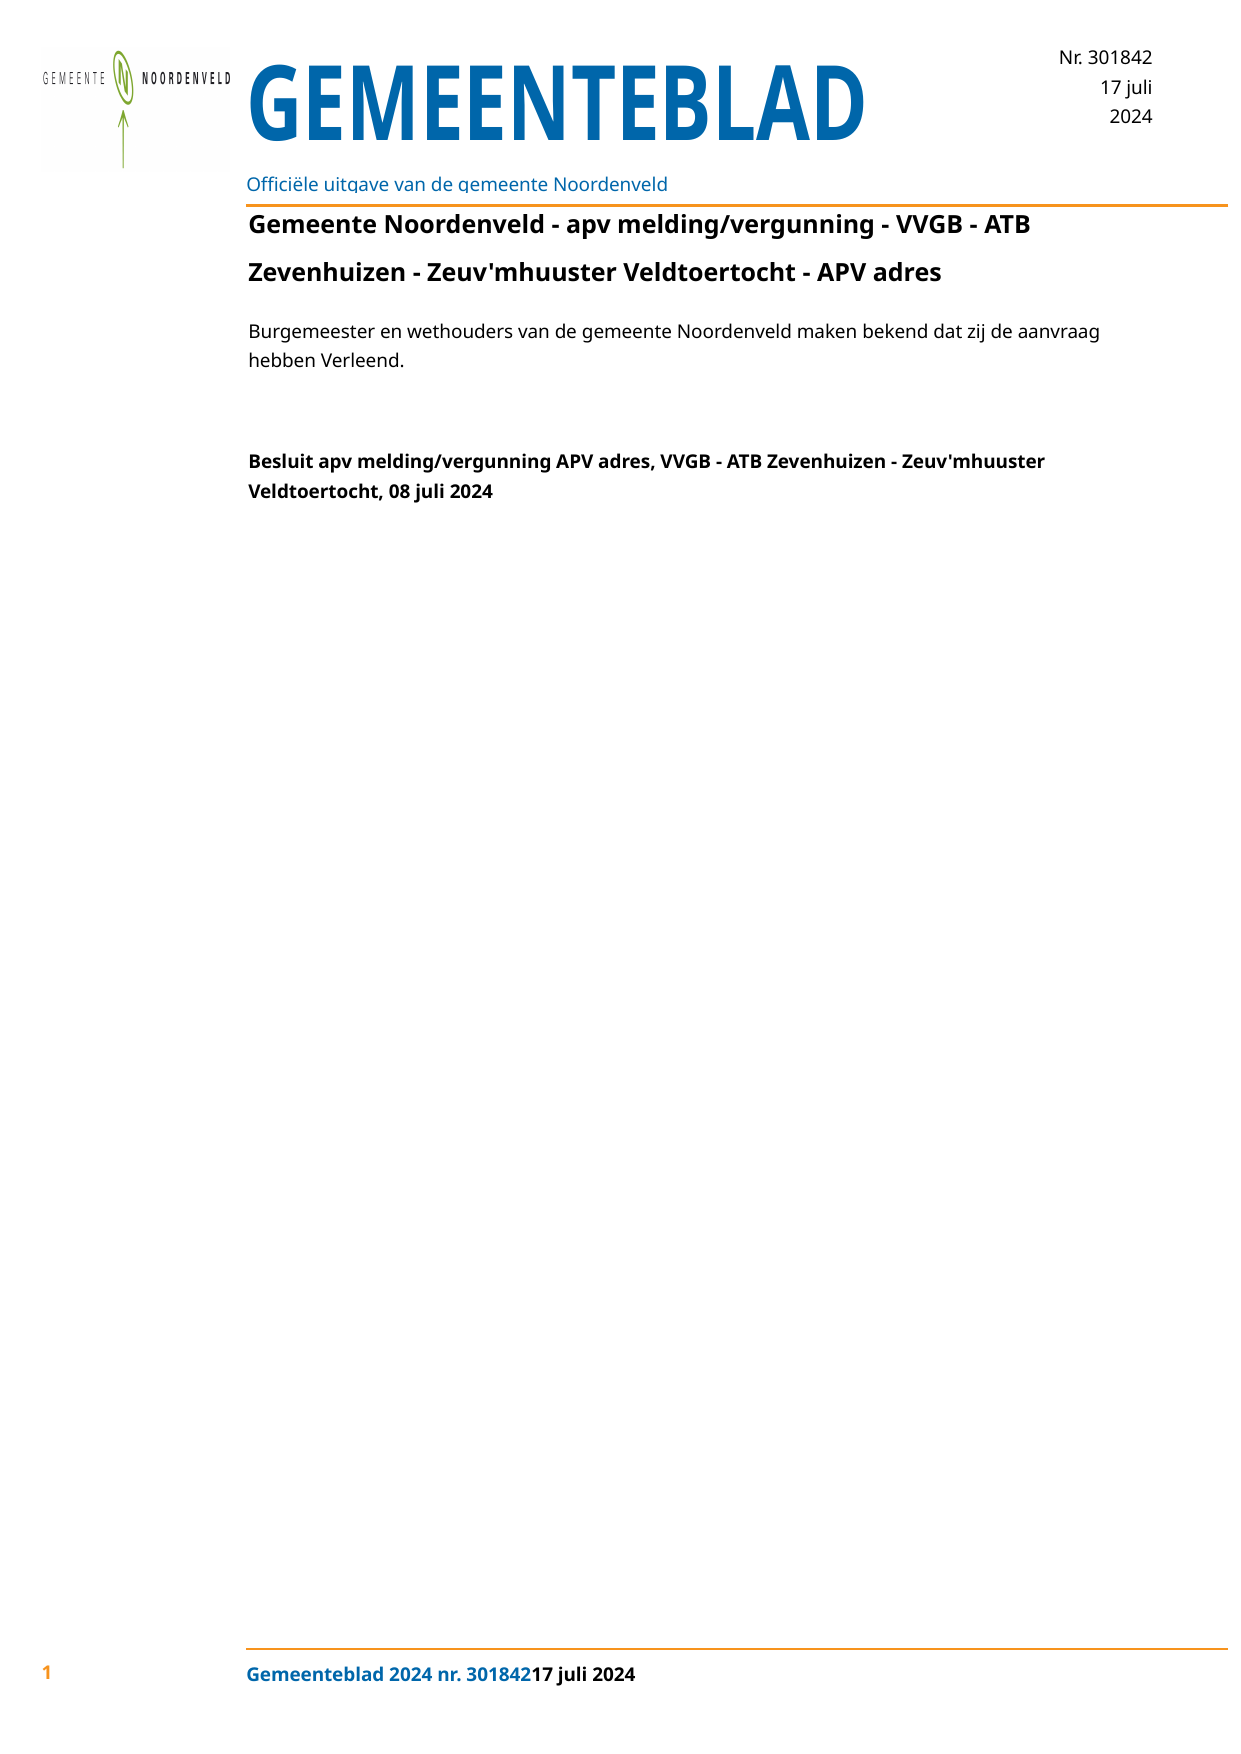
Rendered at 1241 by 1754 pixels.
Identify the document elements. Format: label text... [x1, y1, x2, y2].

text Burgemeester en wethouders van de gemeente Noordenveld maken bekend dat zij de aanvraag hebben Verleend. [248, 318, 1152, 373]
text Gemeente Noordenveld - apv melding/vergunning - VVGB - ATB Zevenhuizen - Zeuv'mhuuster Veldtoertocht - APV adres [248, 207, 1152, 288]
text Besluit apv melding/vergunning APV adres, VVGB - ATB Zevenhuizen - Zeuv'mhuuster Veldtoertocht, 08 juli 2024 [248, 448, 1152, 504]
picture [41, 47, 231, 172]
